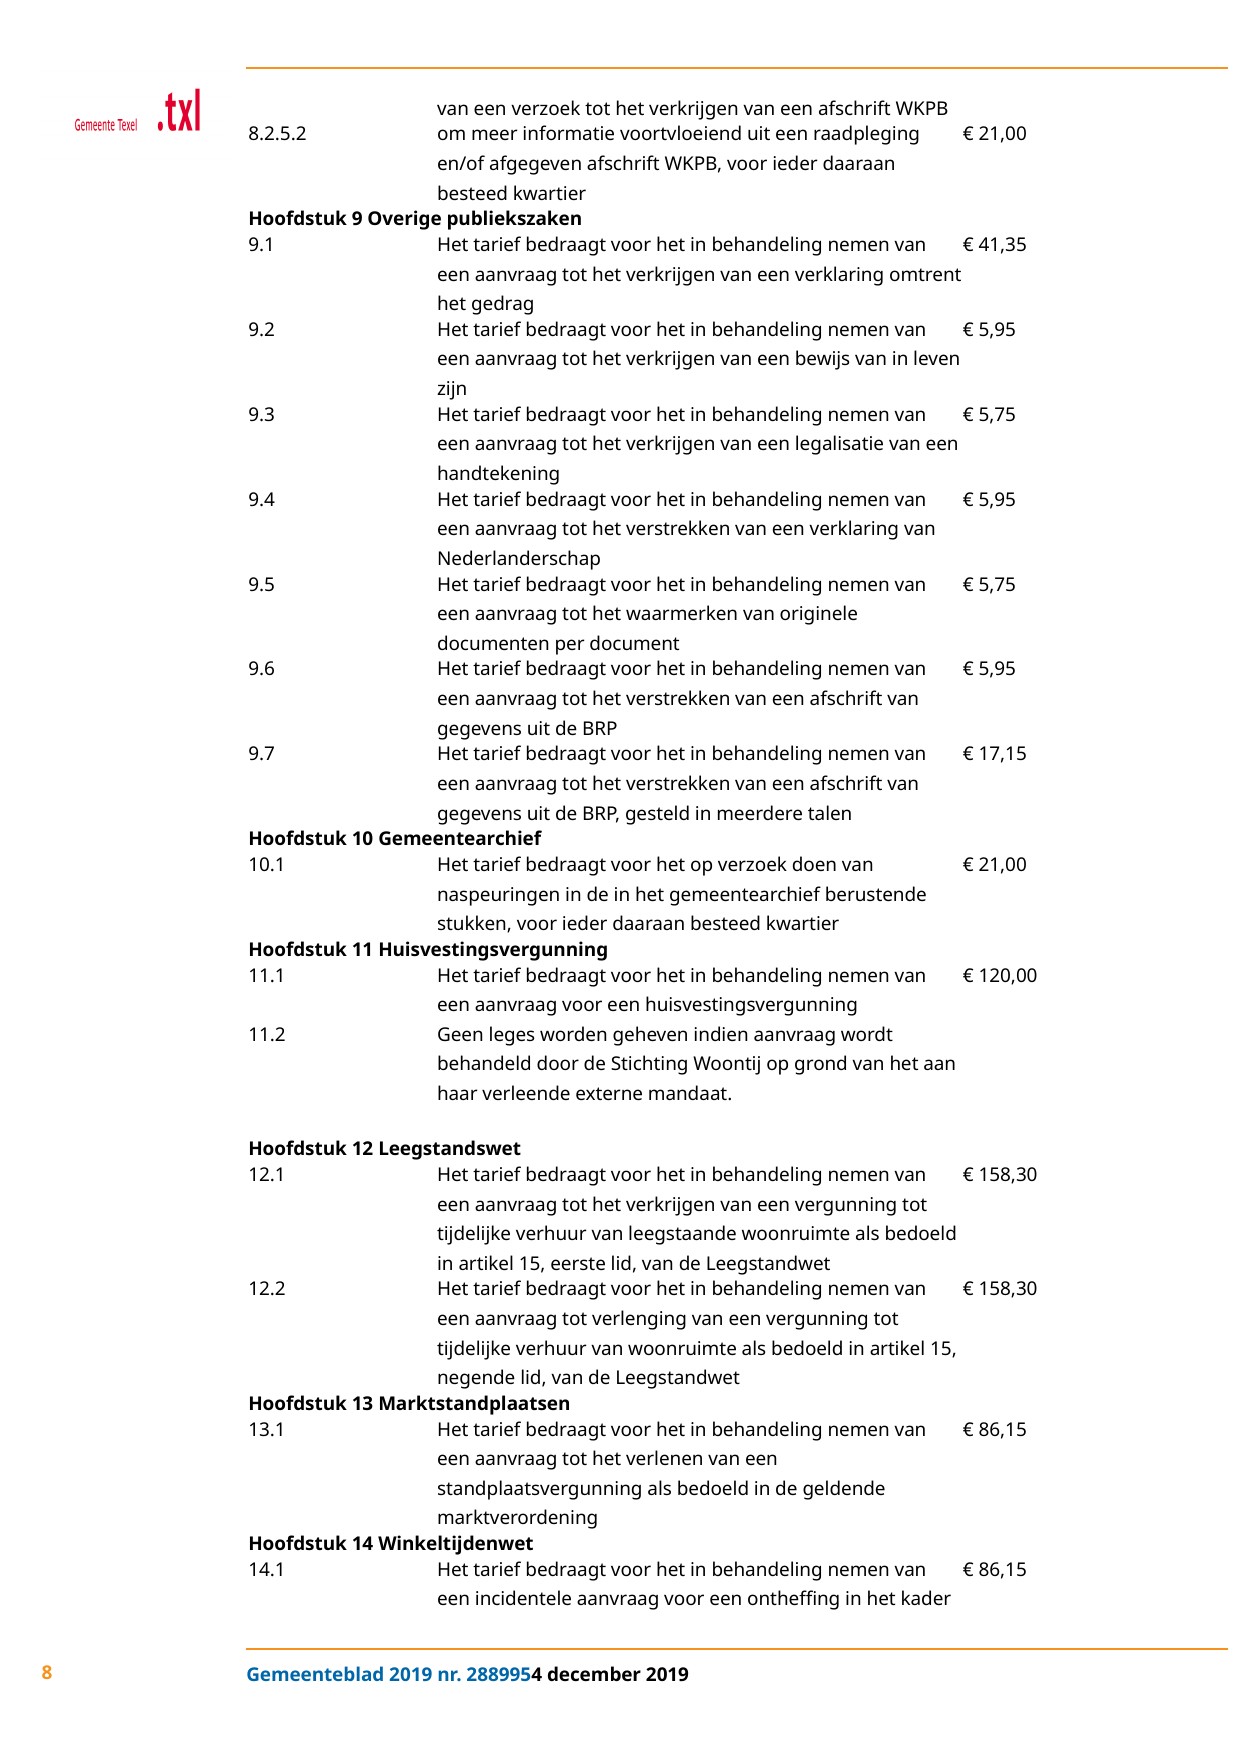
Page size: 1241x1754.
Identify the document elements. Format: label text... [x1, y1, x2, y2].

table_cell € 86,15 [963, 1416, 1152, 1530]
table_cell € 86,15 [963, 1556, 1152, 1611]
table_cell Het tarief bedraagt voor het in behandeling nemen van een aanvraag tot het verkrijgen van een legalisatie van een handtekening [437, 401, 963, 486]
table_cell € 5,75 [963, 571, 1152, 656]
picture [41, 47, 231, 172]
table_cell € 5,95 [963, 656, 1152, 741]
table_cell Het tarief bedraagt voor het in behandeling nemen van een aanvraag tot het verstrekken van een verklaring van Nederlanderschap [437, 486, 963, 571]
table_cell Het tarief bedraagt voor het in behandeling nemen van een aanvraag tot het verkrijgen van een vergunning tot tijdelijke verhuur van leegstaande woonruimte als bedoeld in artikel 15, eerste lid, van de Leegstandwet [437, 1161, 963, 1276]
table_cell 9.2 [248, 316, 437, 401]
table_cell Het tarief bedraagt voor het in behandeling nemen van een aanvraag tot het waarmerken van originele documenten per document [437, 571, 963, 656]
table_cell € 5,95 [963, 316, 1152, 401]
table_cell 11.1 11.2 [248, 962, 437, 1135]
table_cell Hoofdstuk 13 Marktstandplaatsen [248, 1390, 1152, 1416]
table_cell 10.1 [248, 851, 437, 936]
table_cell € 158,30 [963, 1276, 1152, 1390]
table_cell Het tarief bedraagt voor het in behandeling nemen van een aanvraag voor een huisvestingsvergunning Geen leges worden geheven indien aanvraag wordt behandeld door de Stichting Woontij op grond van het aan haar verleende externe mandaat. [437, 962, 963, 1135]
table_cell Hoofdstuk 12 Leegstandswet [248, 1135, 1152, 1161]
table_cell Het tarief bedraagt voor het in behandeling nemen van een aanvraag tot het verkrijgen van een bewijs van in leven zijn [437, 316, 963, 401]
table_cell 12.1 [248, 1161, 437, 1276]
table_cell Hoofdstuk 11 Huisvestingsvergunning [248, 936, 1152, 962]
table_cell 9.4 [248, 486, 437, 571]
table_cell 14.1 [248, 1556, 437, 1611]
table_cell Hoofdstuk 9 Overige publiekszaken [248, 205, 1152, 231]
table_cell Het tarief bedraagt voor het in behandeling nemen van een incidentele aanvraag voor een ontheffing in het kader [437, 1556, 963, 1611]
table_cell Het tarief bedraagt voor het in behandeling nemen van een aanvraag tot het verstrekken van een afschrift van gegevens uit de BRP, gesteld in meerdere talen [437, 741, 963, 825]
table_cell 9.7 [248, 741, 437, 825]
table_cell € 120,00 [963, 962, 1152, 1135]
table_cell om meer informatie voortvloeiend uit een raadpleging en/of afgegeven afschrift WKPB, voor ieder daaraan besteed kwartier [437, 121, 963, 205]
table_cell € 5,75 [963, 401, 1152, 486]
table_cell [248, 95, 437, 121]
table_cell 9.5 [248, 571, 437, 656]
table_cell 9.3 [248, 401, 437, 486]
table_cell 9.6 [248, 656, 437, 741]
table_cell 9.1 [248, 231, 437, 316]
table_cell Het tarief bedraagt voor het in behandeling nemen van een aanvraag tot het verkrijgen van een verklaring omtrent het gedrag [437, 231, 963, 316]
table_cell Hoofdstuk 10 Gemeentearchief [248, 825, 1152, 851]
table_cell € 17,15 [963, 741, 1152, 825]
table_cell 8.2.5.2 [248, 121, 437, 205]
table_cell Het tarief bedraagt voor het in behandeling nemen van een aanvraag tot het verstrekken van een afschrift van gegevens uit de BRP [437, 656, 963, 741]
table_cell € 41,35 [963, 231, 1152, 316]
table_cell 12.2 [248, 1276, 437, 1390]
table_cell € 21,00 [963, 121, 1152, 205]
table_cell Het tarief bedraagt voor het in behandeling nemen van een aanvraag tot het verlenen van een standplaatsvergunning als bedoeld in de geldende marktverordening [437, 1416, 963, 1530]
table_cell € 21,00 [963, 851, 1152, 936]
table_cell Hoofdstuk 14 Winkeltijdenwet [248, 1530, 1152, 1556]
table_cell € 158,30 [963, 1161, 1152, 1276]
table_cell € 5,95 [963, 486, 1152, 571]
table_cell [963, 95, 1152, 121]
table_cell Het tarief bedraagt voor het in behandeling nemen van een aanvraag tot verlenging van een vergunning tot tijdelijke verhuur van woonruimte als bedoeld in artikel 15, negende lid, van de Leegstandwet [437, 1276, 963, 1390]
table_cell 13.1 [248, 1416, 437, 1530]
table_cell van een verzoek tot het verkrijgen van een afschrift WKPB [437, 95, 963, 121]
table_cell Het tarief bedraagt voor het op verzoek doen van naspeuringen in de in het gemeentearchief berustende stukken, voor ieder daaraan besteed kwartier [437, 851, 963, 936]
